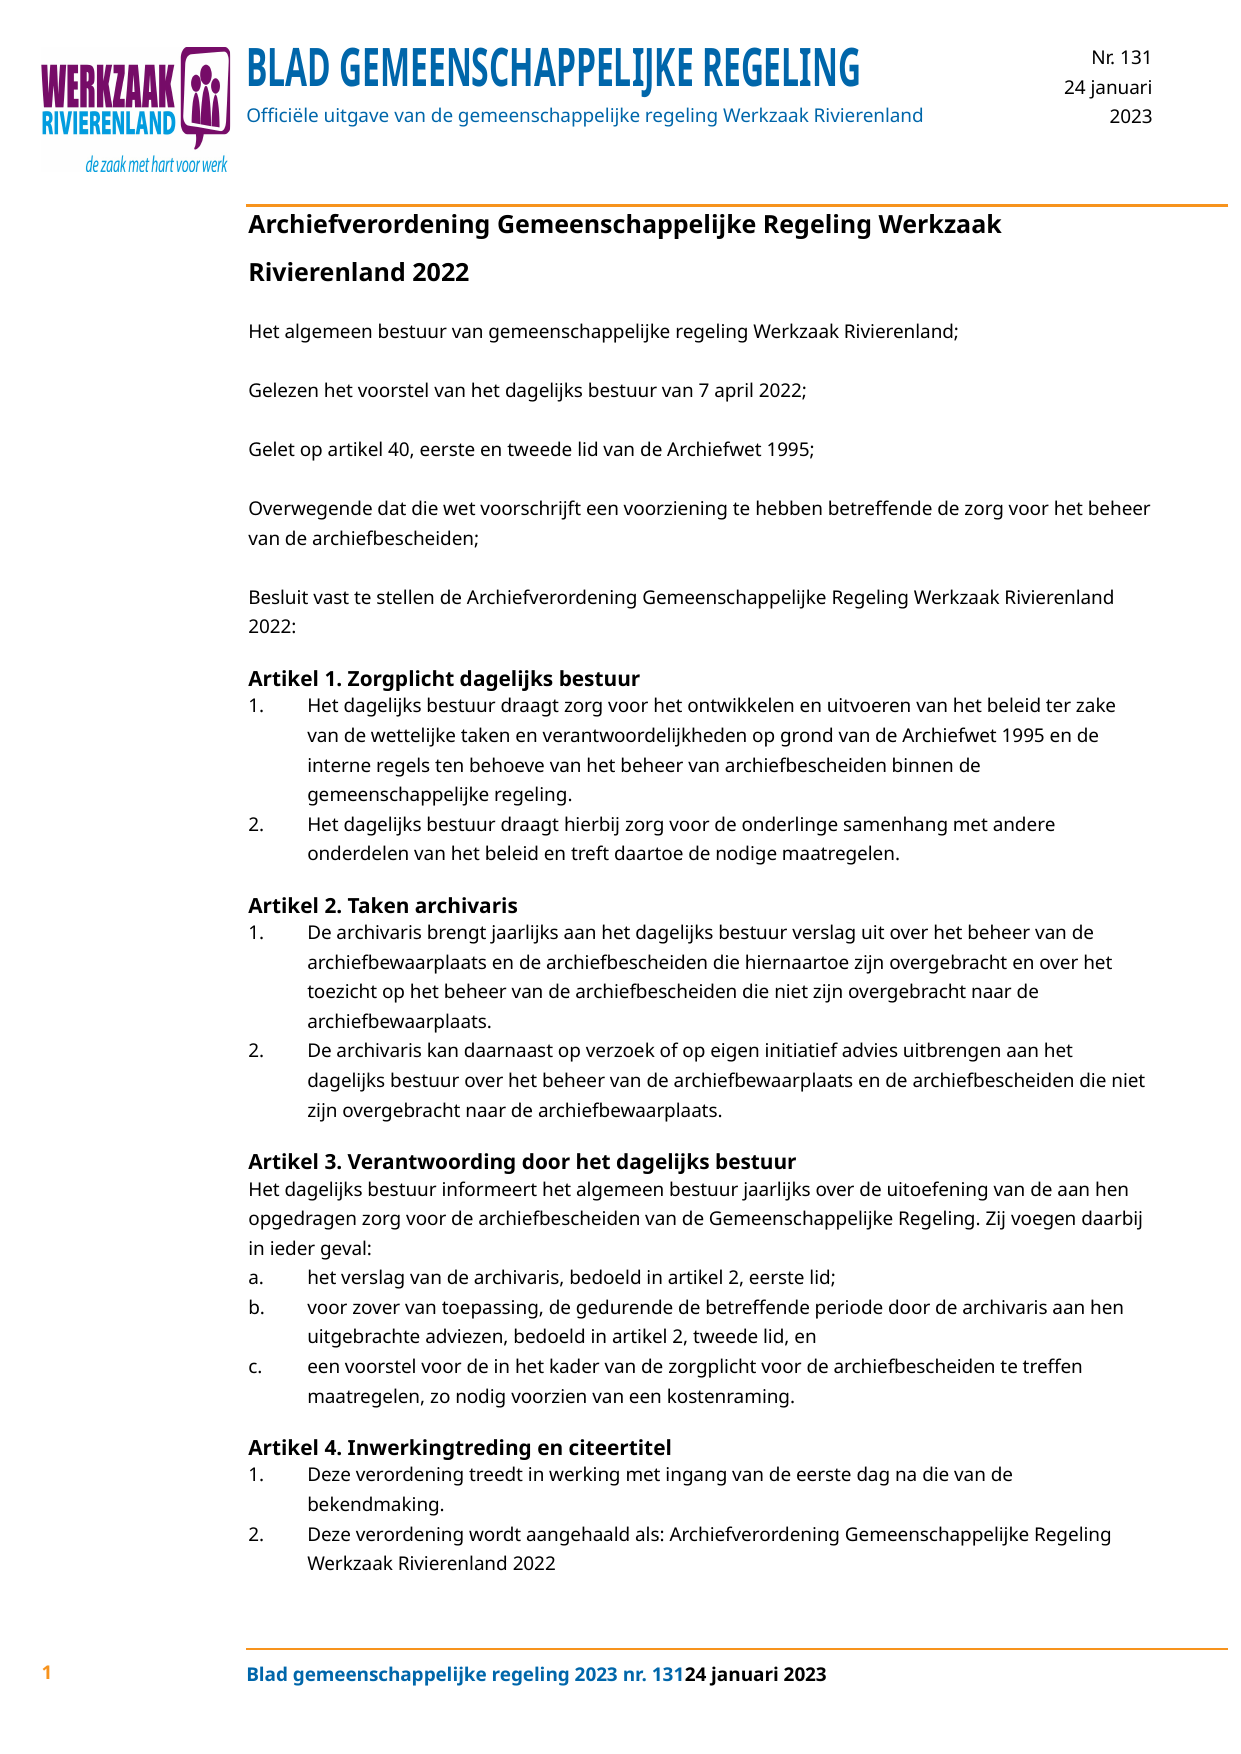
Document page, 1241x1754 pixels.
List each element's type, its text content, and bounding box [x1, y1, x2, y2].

text Artikel 3. Verantwoording door het dagelijks bestuur [248, 1147, 1152, 1176]
list het verslag van de archivaris, bedoeld in artikel 2, eerste lid; [248, 1264, 1152, 1290]
list Het dagelijks bestuur draagt hierbij zorg voor de onderlinge samenhang met andere onderdelen van het beleid en treft daartoe de nodige maatregelen. [248, 811, 1152, 866]
text Besluit vast te stellen de Archiefverordening Gemeenschappelijke Regeling Werkzaak Rivierenland 2022: [248, 584, 1152, 639]
picture [41, 47, 231, 172]
list Deze verordening treedt in werking met ingang van de eerste dag na die van de bekendmaking. [248, 1462, 1152, 1517]
text Artikel 1. Zorgplicht dagelijks bestuur [248, 664, 1152, 693]
text Artikel 4. Inwerkingtreding en citeertitel [248, 1433, 1152, 1462]
text Gelezen het voorstel van het dagelijks bestuur van 7 april 2022; [248, 377, 1152, 403]
list Deze verordening wordt aangehaald als: Archiefverordening Gemeenschappelijke Regeling Werkzaak Rivierenland 2022 [248, 1521, 1152, 1576]
text Overwegende dat die wet voorschrijft een voorziening te hebben betreffende de zorg voor het beheer van de archiefbescheiden; [248, 495, 1152, 551]
list De archivaris kan daarnaast op verzoek of op eigen initiatief advies uitbrengen aan het dagelijks bestuur over het beheer van de archiefbewaarplaats en de archiefbescheiden die niet zijn overgebracht naar de archiefbewaarplaats. [248, 1038, 1152, 1123]
list een voorstel voor de in het kader van de zorgplicht voor de archiefbescheiden te treffen maatregelen, zo nodig voorzien van een kostenraming. [248, 1353, 1152, 1408]
text Archiefverordening Gemeenschappelijke Regeling Werkzaak Rivierenland 2022 [248, 207, 1152, 288]
list Het dagelijks bestuur draagt zorg voor het ontwikkelen en uitvoeren van het beleid ter zake van de wettelijke taken en verantwoordelijkheden op grond van de Archiefwet 1995 en de interne regels ten behoeve van het beheer van archiefbescheiden binnen de gemeenschappelijke regeling. [248, 693, 1152, 807]
text Het algemeen bestuur van gemeenschappelijke regeling Werkzaak Rivierenland; [248, 318, 1152, 344]
text Gelet op artikel 40, eerste en tweede lid van de Archiefwet 1995; [248, 436, 1152, 462]
list voor zover van toepassing, de gedurende de betreffende periode door de archivaris aan hen uitgebrachte adviezen, bedoeld in artikel 2, tweede lid, en [248, 1294, 1152, 1349]
list De archivaris brengt jaarlijks aan het dagelijks bestuur verslag uit over het beheer van de archiefbewaarplaats en de archiefbescheiden die hiernaartoe zijn overgebracht en over het toezicht op het beheer van de archiefbescheiden die niet zijn overgebracht naar de archiefbewaarplaats. [248, 919, 1152, 1034]
text Het dagelijks bestuur informeert het algemeen bestuur jaarlijks over de uitoefening van de aan hen opgedragen zorg voor de archiefbescheiden van de Gemeenschappelijke Regeling. Zij voegen daarbij in ieder geval: [248, 1176, 1152, 1261]
text Artikel 2. Taken archivaris [248, 891, 1152, 919]
